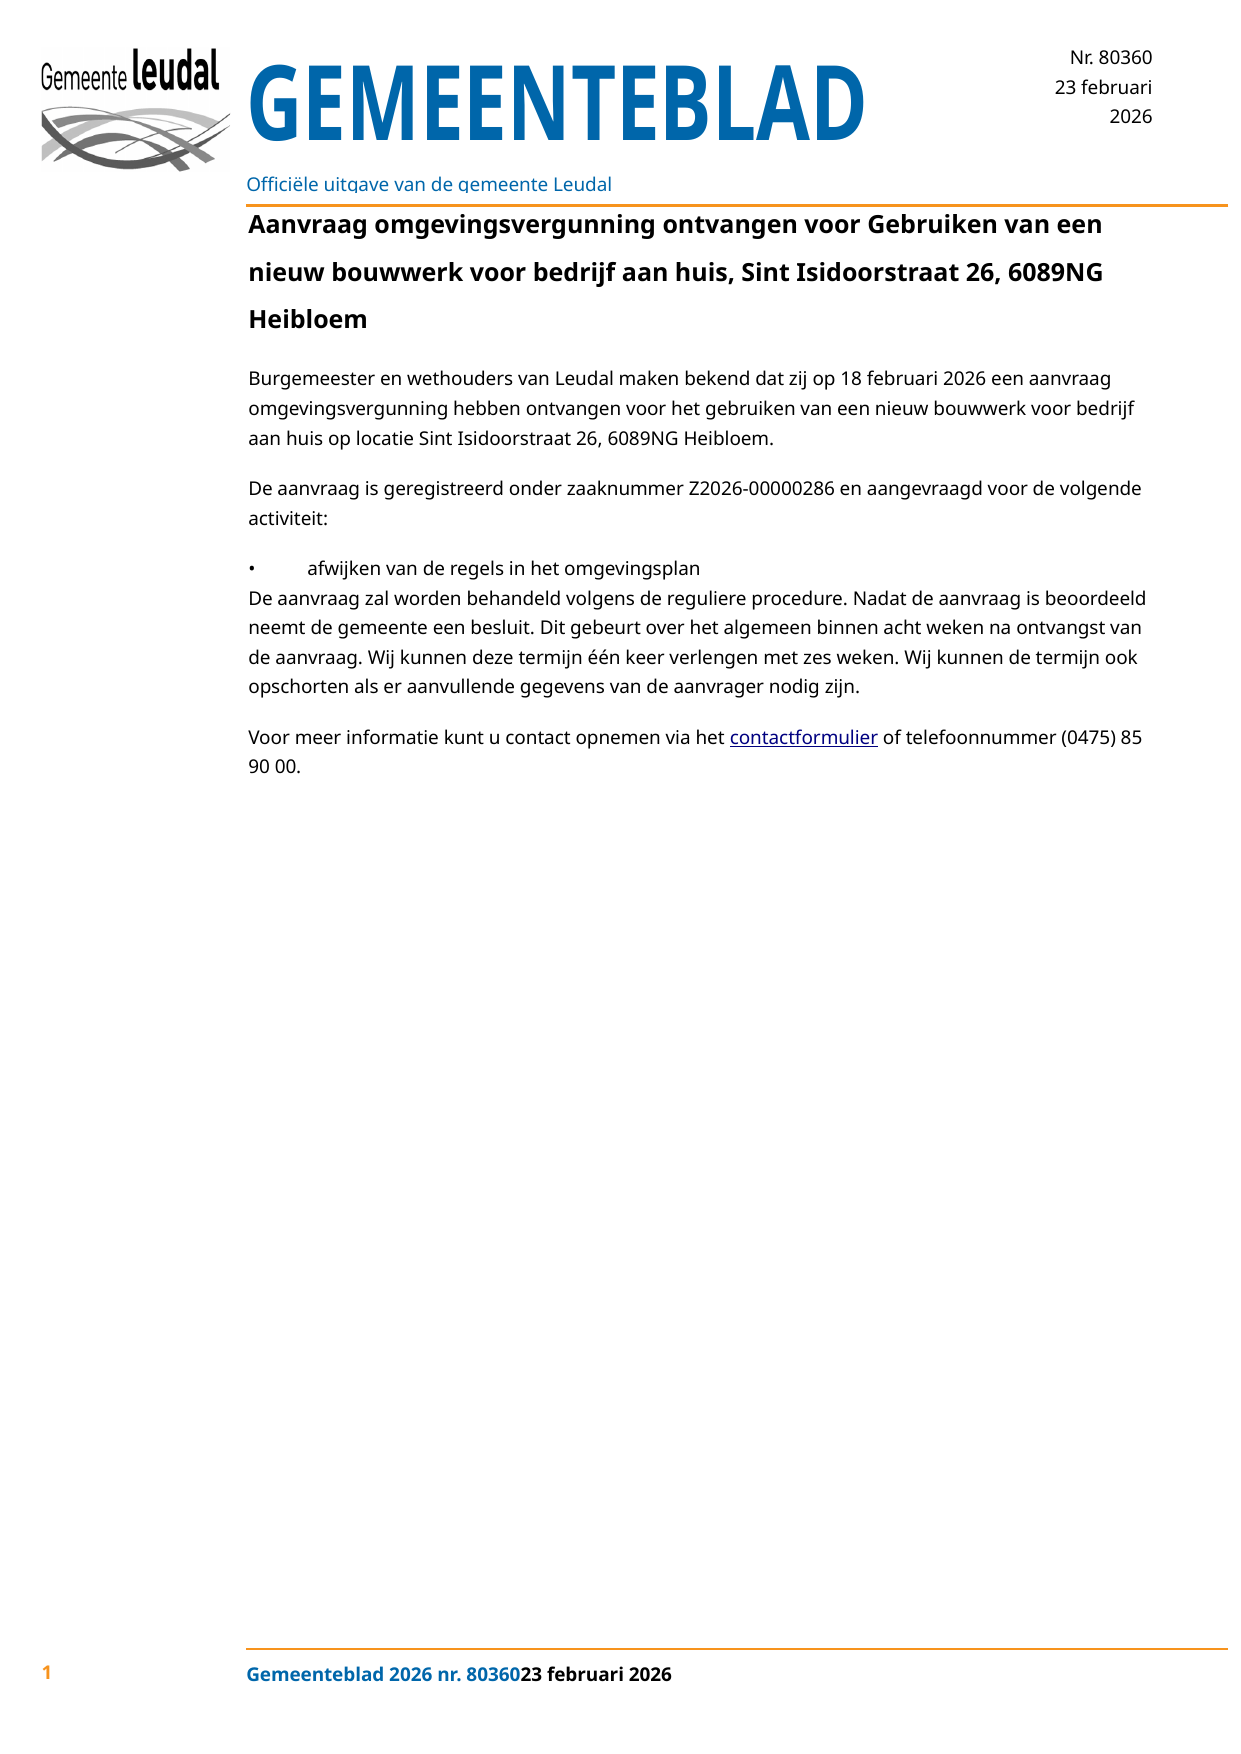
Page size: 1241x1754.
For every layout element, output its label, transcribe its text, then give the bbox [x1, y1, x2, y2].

text De aanvraag is geregistreerd onder zaaknummer Z2026-00000286 en aangevraagd voor de volgende activiteit: [248, 475, 1152, 530]
text Voor meer informatie kunt u contact opnemen via het contactformulier of telefoonnummer (0475) 85 90 00. [248, 724, 1152, 779]
list afwijken van de regels in het omgevingsplan [248, 555, 1152, 581]
text De aanvraag zal worden behandeld volgens de reguliere procedure. Nadat de aanvraag is beoordeeld neemt de gemeente een besluit. Dit gebeurt over het algemeen binnen acht weken na ontvangst van de aanvraag. Wij kunnen deze termijn één keer verlengen met zes weken. Wij kunnen de termijn ook opschorten als er aanvullende gegevens van de aanvrager nodig zijn. [248, 585, 1152, 699]
text Burgemeester en wethouders van Leudal maken bekend dat zij op 18 februari 2026 een aanvraag omgevingsvergunning hebben ontvangen voor het gebruiken van een nieuw bouwwerk voor bedrijf aan huis op locatie Sint Isidoorstraat 26, 6089NG Heibloem. [248, 366, 1152, 450]
picture [41, 47, 231, 172]
text Aanvraag omgevingsvergunning ontvangen voor Gebruiken van een nieuw bouwwerk voor bedrijf aan huis, Sint Isidoorstraat 26, 6089NG Heibloem [248, 207, 1152, 336]
